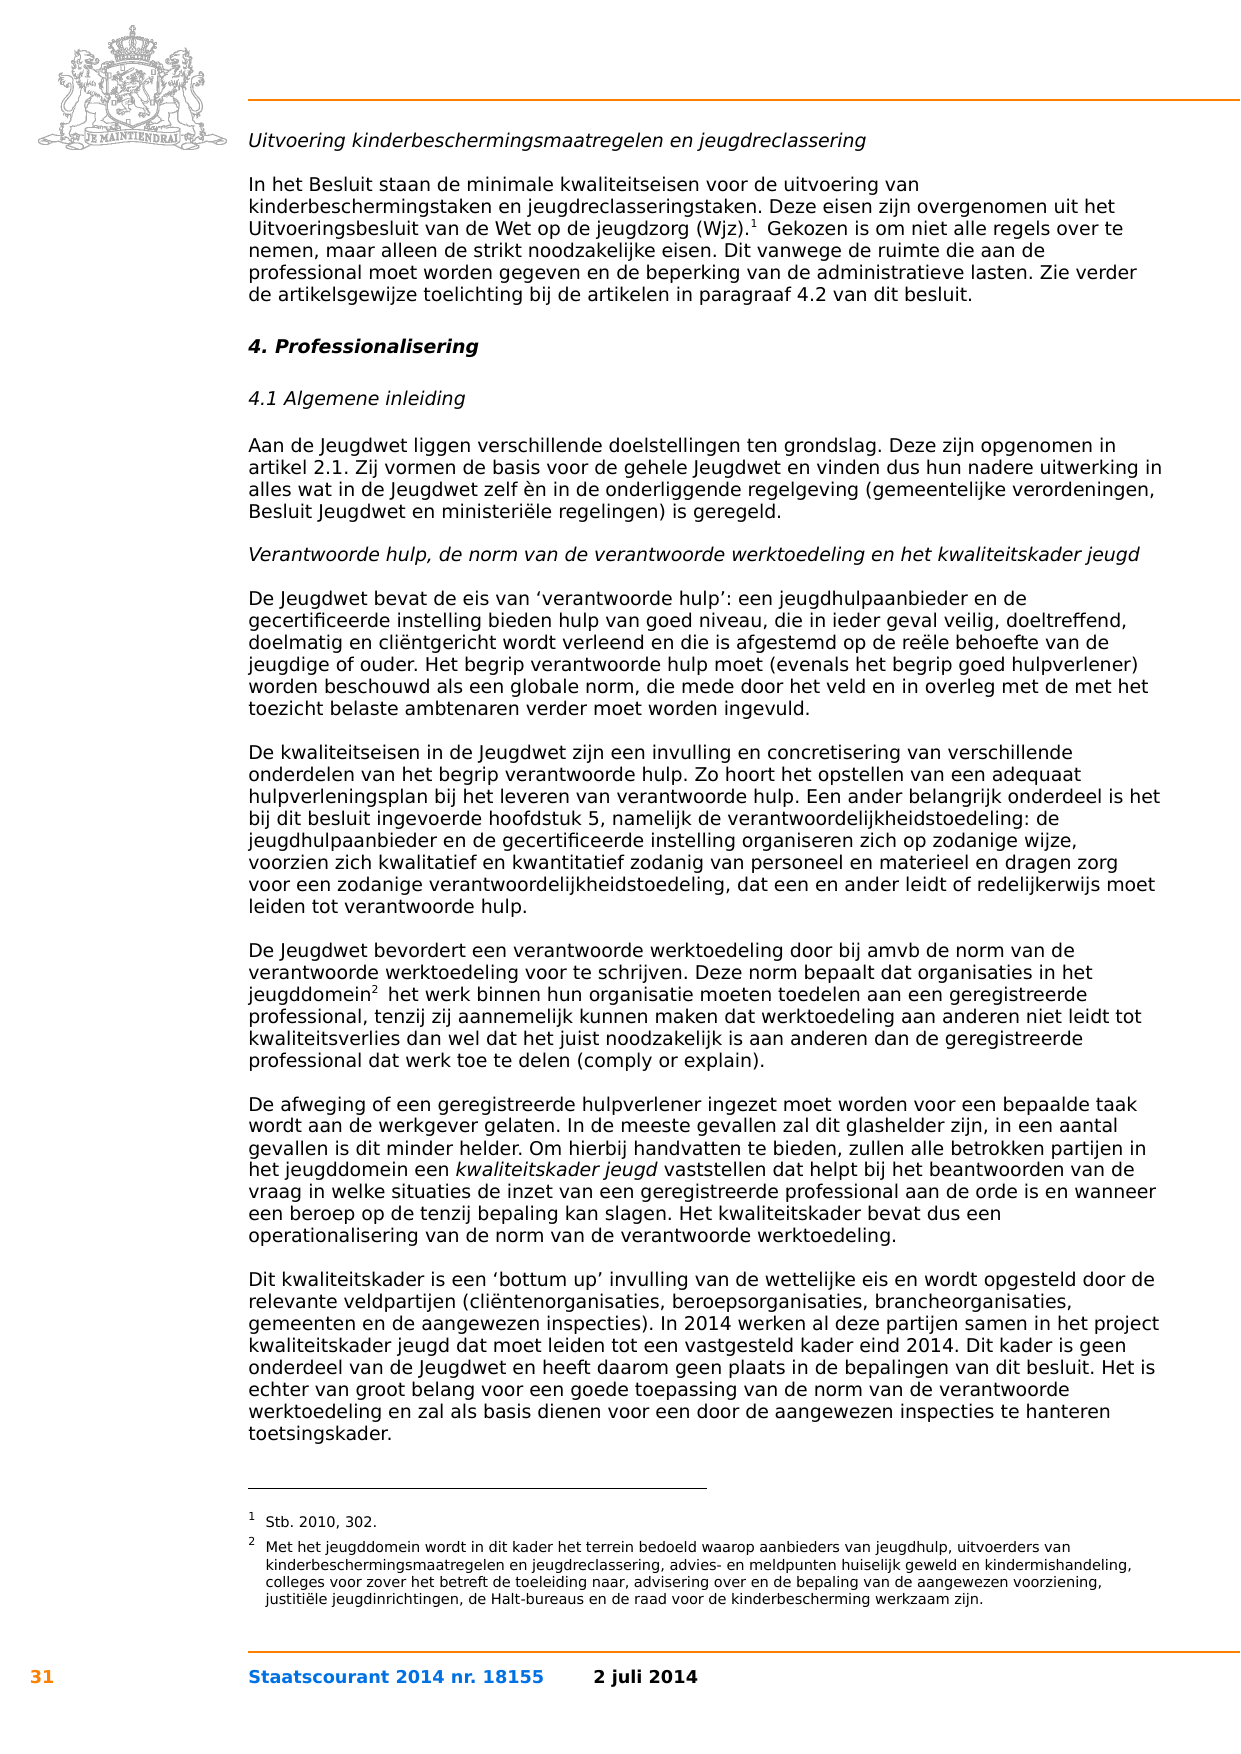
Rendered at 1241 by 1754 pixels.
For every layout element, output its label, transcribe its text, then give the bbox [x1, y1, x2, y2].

text De afweging of een geregistreerde hulpverlener ingezet moet worden voor een bepaalde taak wordt aan de werkgever gelaten. In de meeste gevallen zal dit glashelder zijn, in een aantal gevallen is dit minder helder. Om hierbij handvatten te bieden, zullen alle betrokken partijen in het jeugddomein een kwaliteitskader jeugd vaststellen dat helpt bij het beantwoorden van de vraag in welke situaties de inzet van een geregistreerde professional aan de orde is en wanneer een beroep op de tenzij bepaling kan slagen. Het kwaliteitskader bevat dus een operationalisering van de norm van de verantwoorde werktoedeling. [248, 1093, 1163, 1247]
subtitle 4. Professionalisering [248, 336, 1163, 358]
text De kwaliteitseisen in de Jeugdwet zijn een invulling en concretisering van verschillende onderdelen van het begrip verantwoorde hulp. Zo hoort het opstellen van een adequaat hulpverleningsplan bij het leveren van verantwoorde hulp. Een ander belangrijk onderdeel is het bij dit besluit ingevoerde hoofdstuk 5, namelijk de verantwoordelijkheidstoedeling: de jeugdhulpaanbieder en de gecertificeerde instelling organiseren zich op zodanige wijze, voorzien zich kwalitatief en kwantitatief zodanig van personeel en materieel en dragen zorg voor een zodanige verantwoordelijkheidstoedeling, dat een en ander leidt of redelijkerwijs moet leiden tot verantwoorde hulp. [248, 742, 1163, 918]
subtitle 4.1 Algemene inleiding [248, 388, 1163, 409]
text Dit kwaliteitskader is een ‘bottum up’ invulling van de wettelijke eis en wordt opgesteld door de relevante veldpartijen (cliëntenorganisaties, beroepsorganisaties, brancheorganisaties, gemeenten en de aangewezen inspecties). In 2014 werken al deze partijen samen in het project kwaliteitskader jeugd dat moet leiden tot een vastgesteld kader eind 2014. Dit kader is geen onderdeel van de Jeugdwet en heeft daarom geen plaats in de bepalingen van dit besluit. Het is echter van groot belang voor een goede toepassing van de norm van de verantwoorde werktoedeling en zal als basis dienen voor een door de aangewezen inspecties te hanteren toetsingskader. [248, 1269, 1163, 1445]
picture [38, 25, 227, 150]
text De Jeugdwet bevordert een verantwoorde werktoedeling door bij amvb de norm van de verantwoorde werktoedeling voor te schrijven. Deze norm bepaalt dat organisaties in het jeugddomein het werk binnen hun organisatie moeten toedelen aan een geregistreerde professional, tenzij zij aannemelijk kunnen maken dat werktoedeling aan anderen niet leidt tot kwaliteitsverlies dan wel dat het juist noodzakelijk is aan anderen dan de geregistreerde professional dat werk toe te delen (comply or explain). [248, 940, 1163, 1072]
text Met het jeugddomein wordt in dit kader het terrein bedoeld waarop aanbieders van jeugdhulp, uitvoerders van kinderbeschermingsmaatregelen en jeugdreclassering, advies- en meldpunten huiselijk geweld en kindermishandeling, colleges voor zover het betreft de toeleiding naar, advisering over en de bepaling van de aangewezen voorziening, justitiële jeugdinrichtingen, de Halt-bureaus en de raad voor de kinderbescherming werkzaam zijn. [248, 1535, 1163, 1608]
subtitle Verantwoorde hulp, de norm van de verantwoorde werktoedeling en het kwaliteitskader jeugd [248, 544, 1163, 566]
text Stb. 2010, 302. [248, 1510, 1163, 1532]
text De Jeugdwet bevat de eis van ‘verantwoorde hulp’: een jeugdhulpaanbieder en de gecertificeerde instelling bieden hulp van goed niveau, die in ieder geval veilig, doeltreffend, doelmatig en cliëntgericht wordt verleend en die is afgestemd op de reële behoefte van de jeugdige of ouder. Het begrip verantwoorde hulp moet (evenals het begrip goed hulpverlener) worden beschouwd als een globale norm, die mede door het veld en in overleg met de met het toezicht belaste ambtenaren verder moet worden ingevuld. [248, 588, 1163, 720]
subtitle Uitvoering kinderbeschermingsmaatregelen en jeugdreclassering [248, 130, 1163, 152]
text In het Besluit staan de minimale kwaliteitseisen voor de uitvoering van kinderbeschermingstaken en jeugdreclasseringstaken. Deze eisen zijn overgenomen uit het Uitvoeringsbesluit van de Wet op de jeugdzorg (Wjz). Gekozen is om niet alle regels over te nemen, maar alleen de strikt noodzakelijke eisen. Dit vanwege de ruimte die aan de professional moet worden gegeven en de beperking van de administratieve lasten. Zie verder de artikelsgewijze toelichting bij de artikelen in paragraaf 4.2 van dit besluit. [248, 174, 1163, 306]
text Aan de Jeugdwet liggen verschillende doelstellingen ten grondslag. Deze zijn opgenomen in artikel 2.1. Zij vormen de basis voor de gehele Jeugdwet en vinden dus hun nadere uitwerking in alles wat in de Jeugdwet zelf èn in de onderliggende regelgeving (gemeentelijke verordeningen, Besluit Jeugdwet en ministeriële regelingen) is geregeld. [248, 434, 1163, 522]
